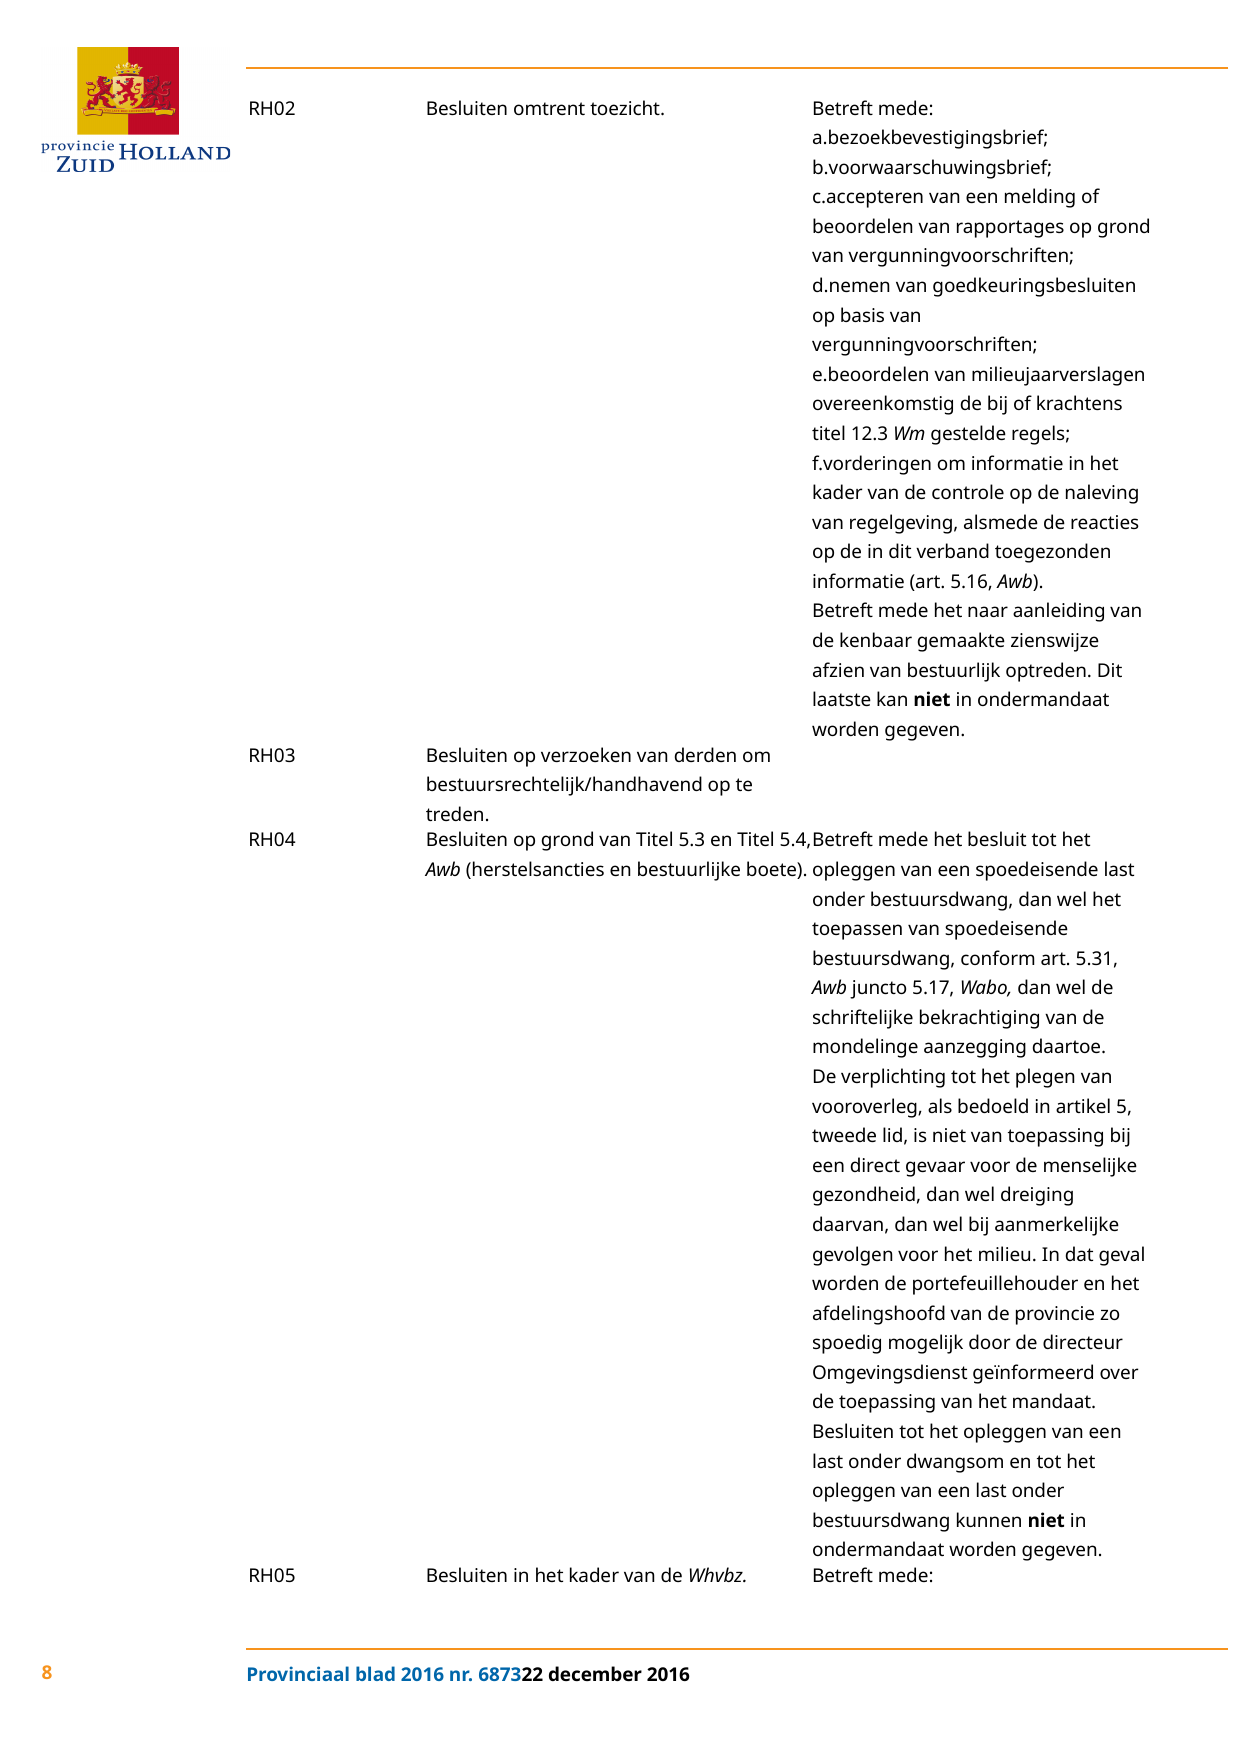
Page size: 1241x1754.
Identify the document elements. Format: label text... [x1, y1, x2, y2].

table_cell Besluiten op verzoeken van derden om bestuursrechtelijk/handhavend op te treden. [426, 742, 812, 827]
table_cell RH02 [248, 95, 426, 742]
table_cell RH03 [248, 742, 426, 827]
table_cell Besluiten omtrent toezicht. [426, 95, 812, 742]
picture [41, 47, 231, 172]
table_cell Besluiten in het kader van de Whvbz. [426, 1563, 812, 1588]
table_cell Betreft mede: [812, 1563, 1152, 1588]
table_cell Besluiten op grond van Titel 5.3 en Titel 5.4, Awb (herstelsancties en bestuurlijke boete). [426, 827, 812, 1562]
table_cell RH04 [248, 827, 426, 1562]
table_cell [812, 742, 1152, 827]
table_cell Betreft mede: a.bezoekbevestigingsbrief; b.voorwaarschuwingsbrief; c.accepteren van een melding of beoordelen van rapportages op grond van vergunningvoorschriften; d.nemen van goedkeuringsbesluiten op basis van vergunningvoorschriften; e.beoordelen van milieujaarverslagen overeenkomstig de bij of krachtens titel 12.3 Wm gestelde regels; f.vorderingen om informatie in het kader van de controle op de naleving van regelgeving, alsmede de reacties op de in dit verband toegezonden informatie (art. 5.16, Awb). Betreft mede het naar aanleiding van de kenbaar gemaakte zienswijze afzien van bestuurlijk optreden. Dit laatste kan niet in ondermandaat worden gegeven. [812, 95, 1152, 742]
table_cell Betreft mede het besluit tot het opleggen van een spoedeisende last onder bestuursdwang, dan wel het toepassen van spoedeisende bestuursdwang, conform art. 5.31, Awb juncto 5.17, Wabo, dan wel de schriftelijke bekrachtiging van de mondelinge aanzegging daartoe. De verplichting tot het plegen van vooroverleg, als bedoeld in artikel 5, tweede lid, is niet van toepassing bij een direct gevaar voor de menselijke gezondheid, dan wel dreiging daarvan, dan wel bij aanmerkelijke gevolgen voor het milieu. In dat geval worden de portefeuillehouder en het afdelingshoofd van de provincie zo spoedig mogelijk door de directeur Omgevingsdienst geïnformeerd over de toepassing van het mandaat. Besluiten tot het opleggen van een last onder dwangsom en tot het opleggen van een last onder bestuursdwang kunnen niet in ondermandaat worden gegeven. [812, 827, 1152, 1562]
table_cell RH05 [248, 1563, 426, 1588]
